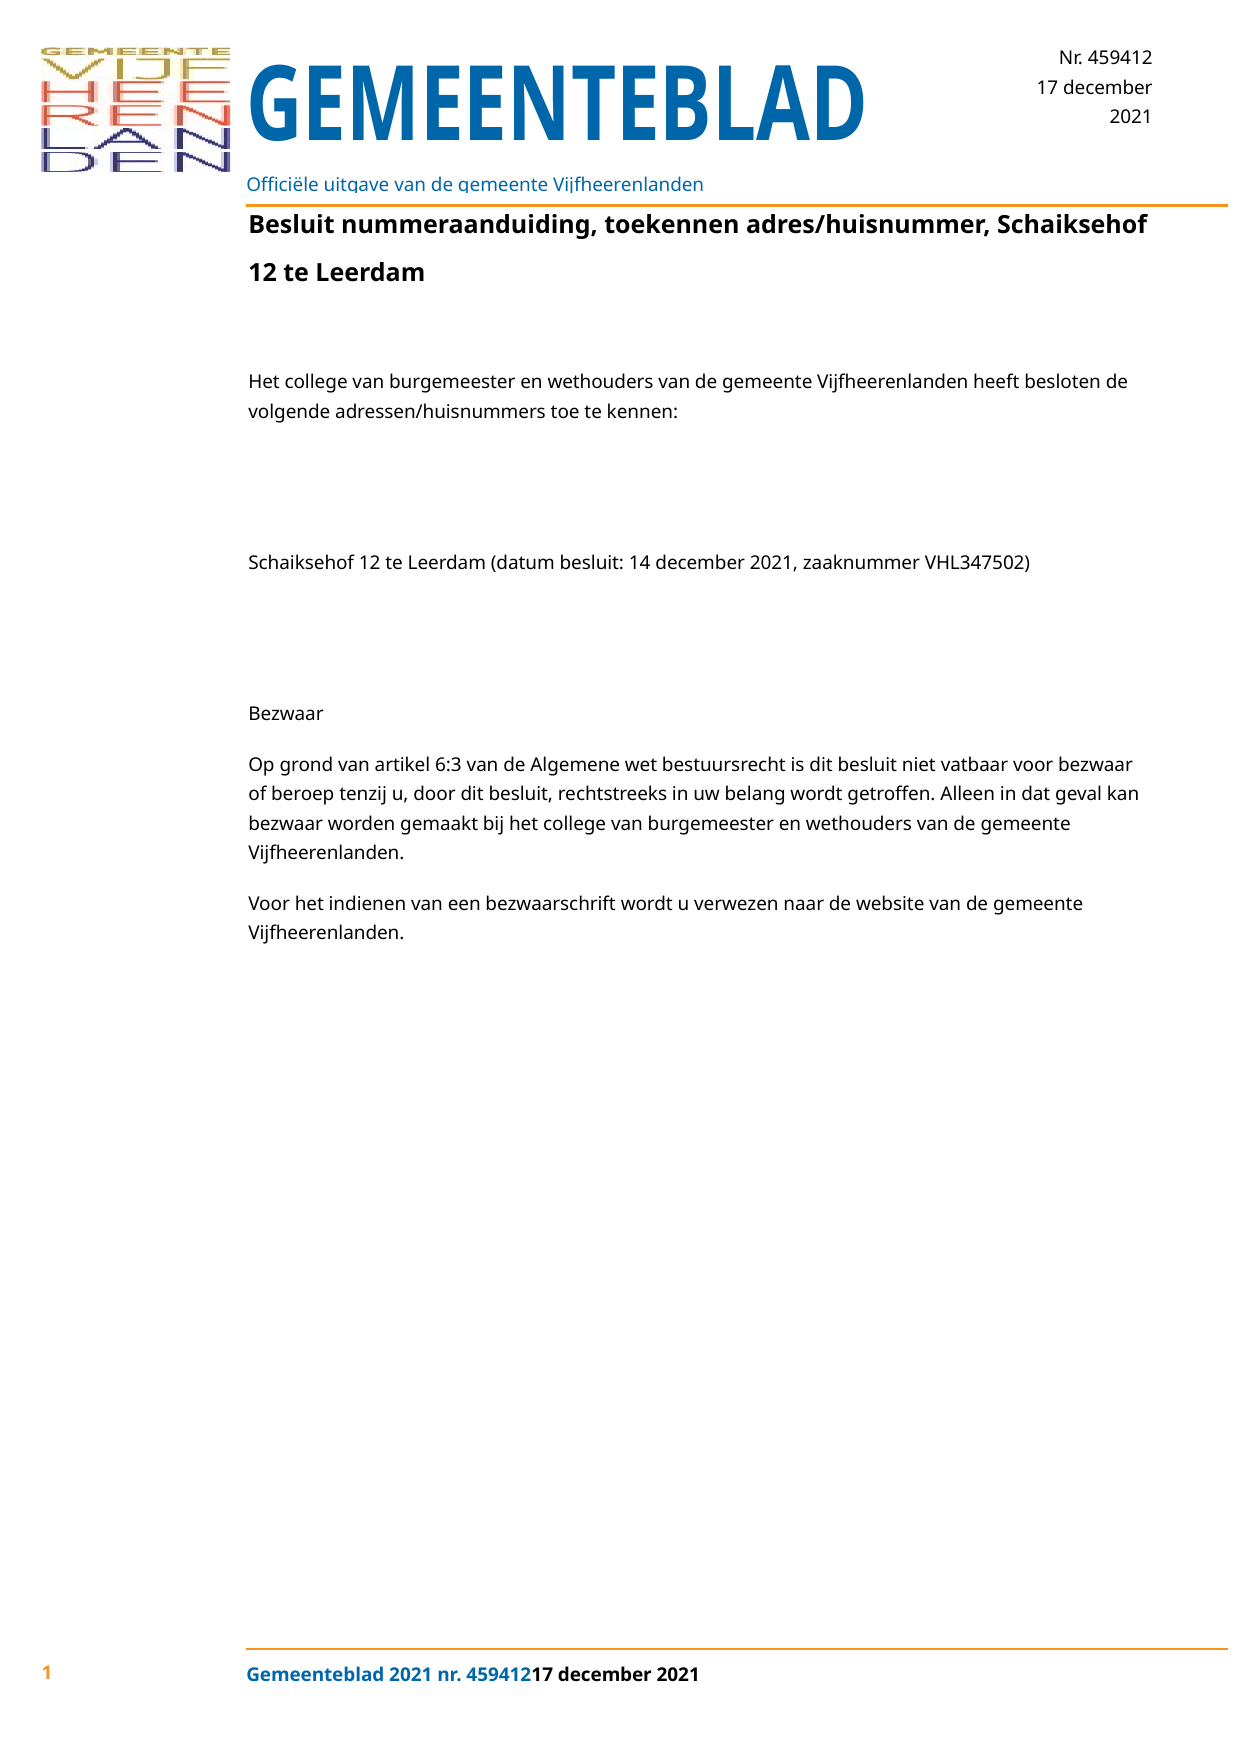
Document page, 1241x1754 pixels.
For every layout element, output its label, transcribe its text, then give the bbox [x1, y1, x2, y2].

text Besluit nummeraanduiding, toekennen adres/huisnummer, Schaiksehof 12 te Leerdam [248, 207, 1152, 288]
text Op grond van artikel 6:3 van de Algemene wet bestuursrecht is dit besluit niet vatbaar voor bezwaar of beroep tenzij u, door dit besluit, rechtstreeks in uw belang wordt getroffen. Alleen in dat geval kan bezwaar worden gemaakt bij het college van burgemeester en wethouders van de gemeente Vijfheerenlanden. [248, 751, 1152, 865]
picture [41, 47, 231, 172]
text Het college van burgemeester en wethouders van de gemeente Vijfheerenlanden heeft besloten de volgende adressen/huisnummers toe te kennen: [248, 368, 1152, 424]
text Schaiksehof 12 te Leerdam (datum besluit: 14 december 2021, zaaknummer VHL347502) [248, 549, 1152, 575]
text Voor het indienen van een bezwaarschrift wordt u verwezen naar de website van de gemeente Vijfheerenlanden. [248, 890, 1152, 945]
text Bezwaar [248, 700, 1152, 726]
